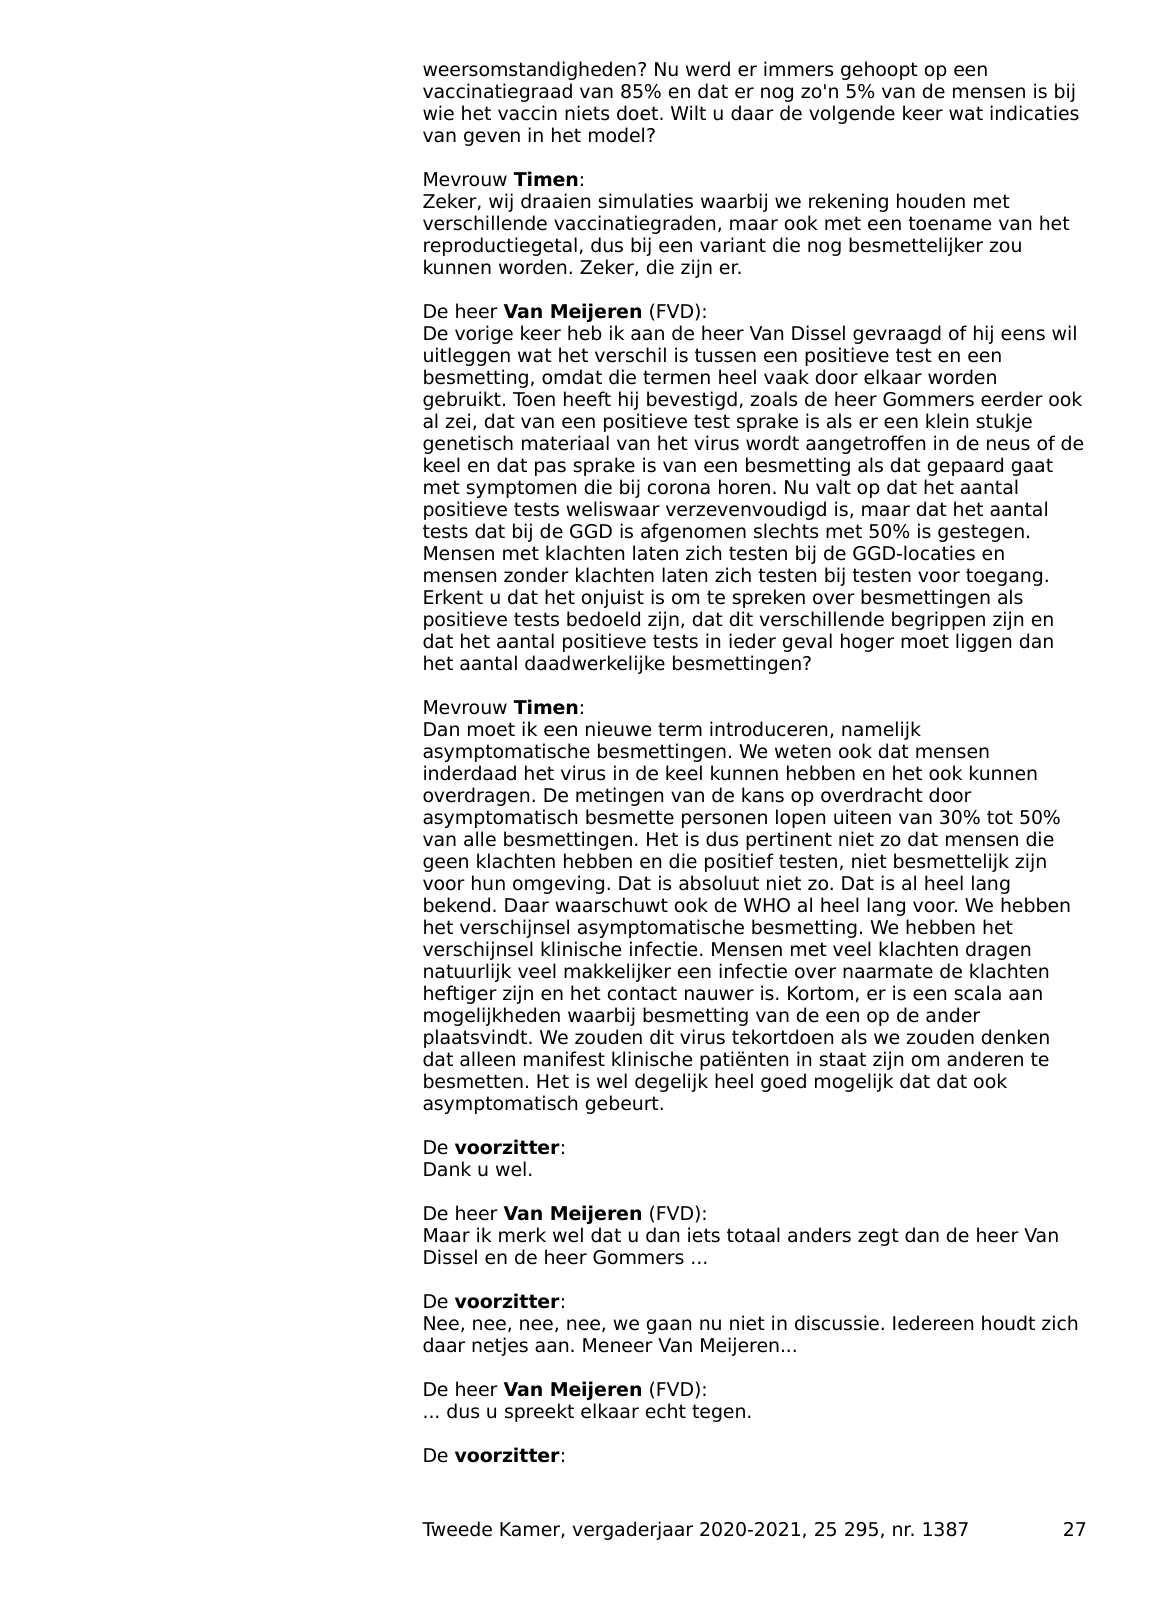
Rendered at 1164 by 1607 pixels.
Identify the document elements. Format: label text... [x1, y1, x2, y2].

text Dan moet ik een nieuwe term introduceren, namelijk asymptomatische besmettingen. We weten ook dat mensen inderdaad het virus in de keel kunnen hebben en het ook kunnen overdragen. De metingen van de kans op overdracht door asymptomatisch besmette personen lopen uiteen van 30% tot 50% van alle besmettingen. Het is dus pertinent niet zo dat mensen die geen klachten hebben en die positief testen, niet besmettelijk zijn voor hun omgeving. Dat is absoluut niet zo. Dat is al heel lang bekend. Daar waarschuwt ook de WHO al heel lang voor. We hebben het verschijnsel asymptomatische besmetting. We hebben het verschijnsel klinische infectie. Mensen met veel klachten dragen natuurlijk veel makkelijker een infectie over naarmate de klachten heftiger zijn en het contact nauwer is. Kortom, er is een scala aan mogelijkheden waarbij besmetting van de een op de ander plaatsvindt. We zouden dit virus tekortdoen als we zouden denken dat alleen manifest klinische patiënten in staat zijn om anderen te besmetten. Het is wel degelijk heel goed mogelijk dat dat ook asymptomatisch gebeurt. [422, 719, 1087, 1115]
text Zeker, wij draaien simulaties waarbij we rekening houden met verschillende vaccinatiegraden, maar ook met een toename van het reproductiegetal, dus bij een variant die nog besmettelijker zou kunnen worden. Zeker, die zijn er. [422, 191, 1087, 279]
text De vorige keer heb ik aan de heer Van Dissel gevraagd of hij eens wil uitleggen wat het verschil is tussen een positieve test en een besmetting, omdat die termen heel vaak door elkaar worden gebruikt. Toen heeft hij bevestigd, zoals de heer Gommers eerder ook al zei, dat van een positieve test sprake is als er een klein stukje genetisch materiaal van het virus wordt aangetroffen in de neus of de keel en dat pas sprake is van een besmetting als dat gepaard gaat met symptomen die bij corona horen. Nu valt op dat het aantal positieve tests weliswaar verzevenvoudigd is, maar dat het aantal tests dat bij de GGD is afgenomen slechts met 50% is gestegen. Mensen met klachten laten zich testen bij de GGD-locaties en mensen zonder klachten laten zich testen bij testen voor toegang. Erkent u dat het onjuist is om te spreken over besmettingen als positieve tests bedoeld zijn, dat dit verschillende begrippen zijn en dat het aantal positieve tests in ieder geval hoger moet liggen dan het aantal daadwerkelijke besmettingen? [422, 323, 1087, 675]
text Dank u wel. [422, 1159, 1087, 1181]
text De voorzitter: [422, 1291, 1087, 1313]
text De heer Van Meijeren (FVD): [422, 301, 1087, 323]
text De heer Van Meijeren (FVD): [422, 1203, 1087, 1225]
text De heer Van Meijeren (FVD): [422, 1379, 1087, 1401]
text De voorzitter: [422, 1137, 1087, 1159]
text De voorzitter: [422, 1445, 1087, 1467]
text ... dus u spreekt elkaar echt tegen. [422, 1401, 1087, 1423]
text Maar ik merk wel dat u dan iets totaal anders zegt dan de heer Van Dissel en de heer Gommers ... [422, 1225, 1087, 1269]
text Mevrouw Timen: [422, 169, 1087, 191]
text weersomstandigheden? Nu werd er immers gehoopt op een vaccinatiegraad van 85% en dat er nog zo'n 5% van de mensen is bij wie het vaccin niets doet. Wilt u daar de volgende keer wat indicaties van geven in het model? [422, 59, 1087, 147]
text Mevrouw Timen: [422, 697, 1087, 719]
text Nee, nee, nee, nee, we gaan nu niet in discussie. Iedereen houdt zich daar netjes aan. Meneer Van Meijeren... [422, 1313, 1087, 1357]
